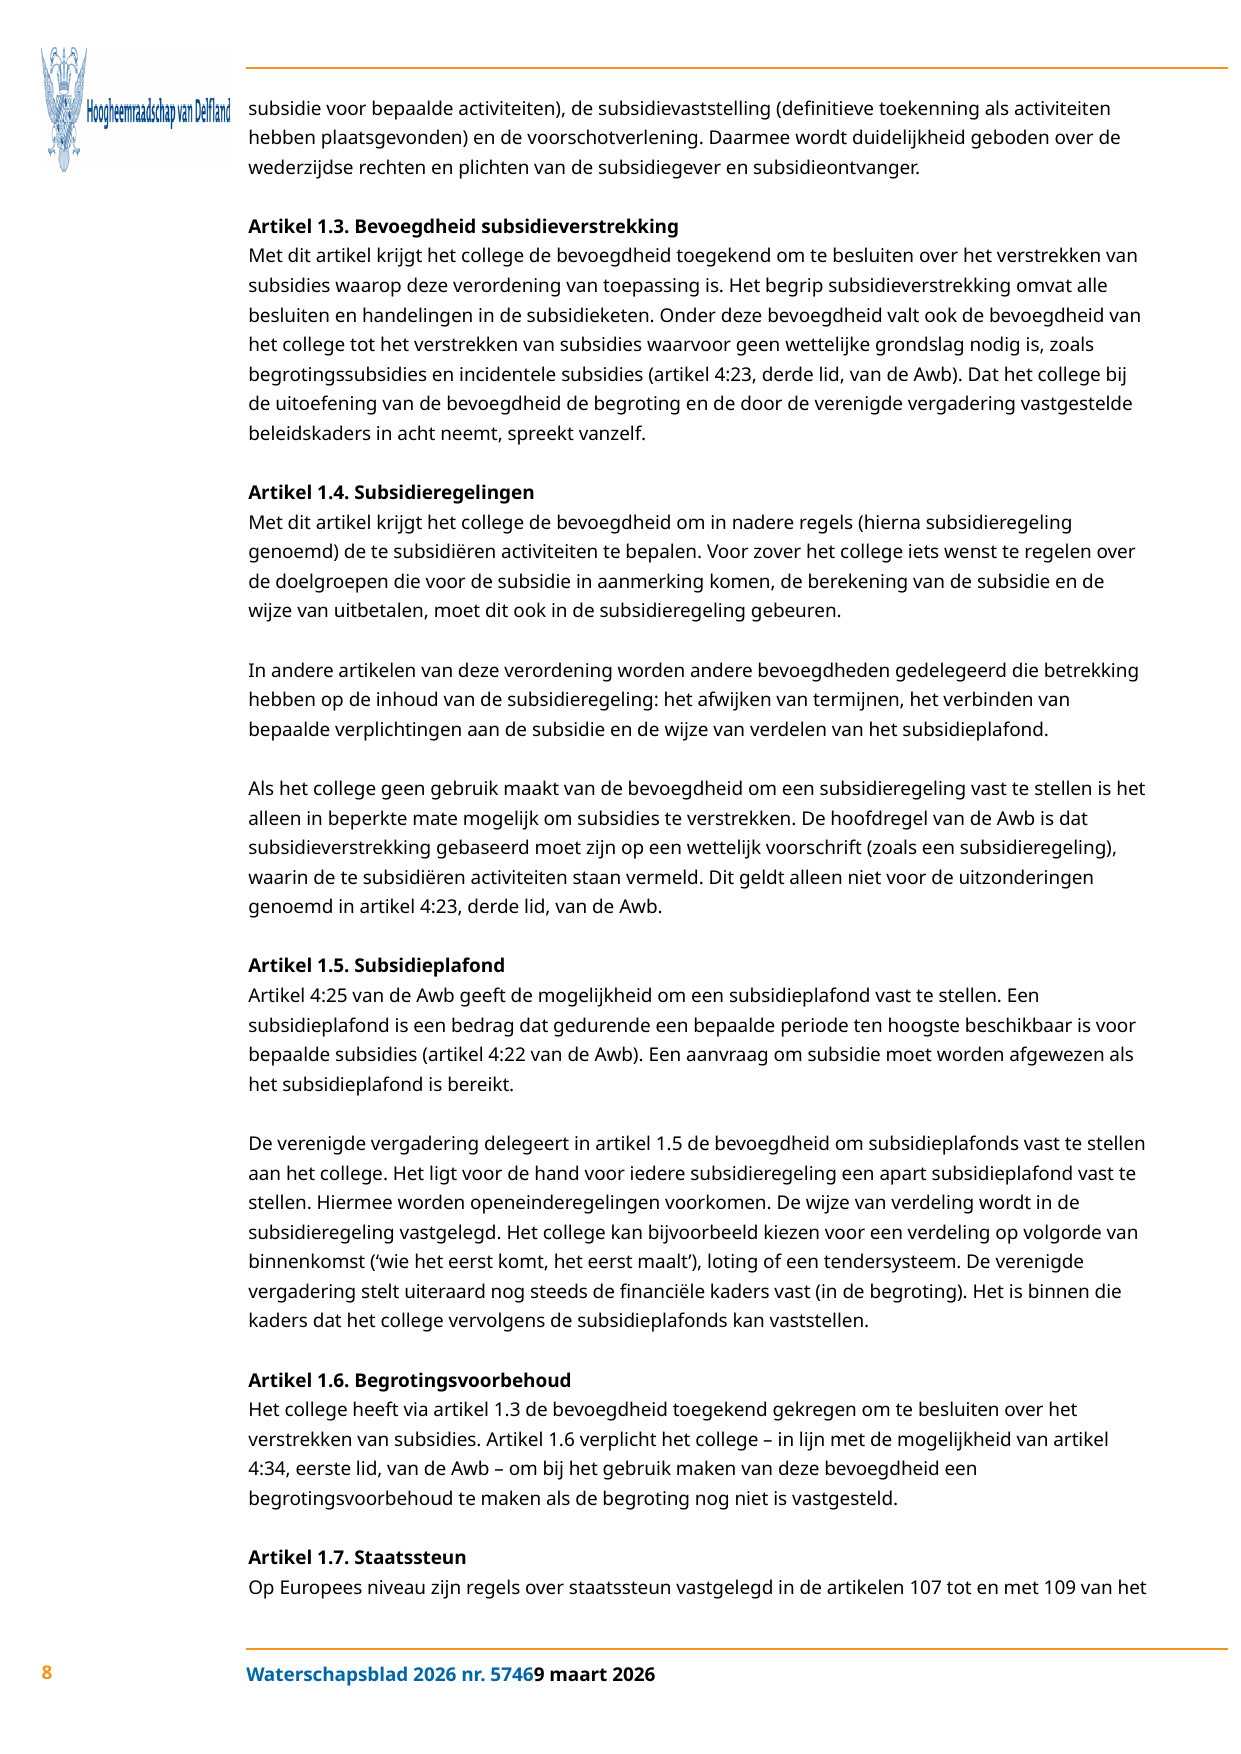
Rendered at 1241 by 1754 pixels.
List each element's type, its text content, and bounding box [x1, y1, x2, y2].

text In andere artikelen van deze verordening worden andere bevoegdheden gedelegeerd die betrekking hebben op de inhoud van de subsidieregeling: het afwijken van termijnen, het verbinden van bepaalde verplichtingen aan de subsidie en de wijze van verdelen van het subsidieplafond. [248, 657, 1152, 742]
text Artikel 1.6. Begrotingsvoorbehoud [248, 1367, 1152, 1393]
text Met dit artikel krijgt het college de bevoegdheid om in nadere regels (hierna subsidieregeling genoemd) de te subsidiëren activiteiten te bepalen. Voor zover het college iets wenst te regelen over de doelgroepen die voor de subsidie in aanmerking komen, de berekening van de subsidie en de wijze van uitbetalen, moet dit ook in de subsidieregeling gebeuren. [248, 509, 1152, 623]
text Artikel 1.3. Bevoegdheid subsidieverstrekking [248, 213, 1152, 239]
text Artikel 1.5. Subsidieplafond [248, 953, 1152, 978]
picture [41, 47, 231, 172]
text Artikel 1.7. Staatssteun [248, 1544, 1152, 1570]
text Als het college geen gebruik maakt van de bevoegdheid om een subsidieregeling vast te stellen is het alleen in beperkte mate mogelijk om subsidies te verstrekken. De hoofdregel van de Awb is dat subsidieverstrekking gebaseerd moet zijn op een wettelijk voorschrift (zoals een subsidieregeling), waarin de te subsidiëren activiteiten staan vermeld. Dit geldt alleen niet voor de uitzonderingen genoemd in artikel 4:23, derde lid, van de Awb. [248, 775, 1152, 919]
text Met dit artikel krijgt het college de bevoegdheid toegekend om te besluiten over het verstrekken van subsidies waarop deze verordening van toepassing is. Het begrip subsidieverstrekking omvat alle besluiten en handelingen in de subsidieketen. Onder deze bevoegdheid valt ook de bevoegdheid van het college tot het verstrekken van subsidies waarvoor geen wettelijke grondslag nodig is, zoals begrotingssubsidies en incidentele subsidies (artikel 4:23, derde lid, van de Awb). Dat het college bij de uitoefening van de bevoegdheid de begroting en de door de verenigde vergadering vastgestelde beleidskaders in acht neemt, spreekt vanzelf. [248, 243, 1152, 446]
text De verenigde vergadering delegeert in artikel 1.5 de bevoegdheid om subsidieplafonds vast te stellen aan het college. Het ligt voor de hand voor iedere subsidieregeling een apart subsidieplafond vast te stellen. Hiermee worden openeinderegelingen voorkomen. De wijze van verdeling wordt in de subsidieregeling vastgelegd. Het college kan bijvoorbeeld kiezen voor een verdeling op volgorde van binnenkomst (‘wie het eerst komt, het eerst maalt’), loting of een tendersysteem. De verenigde vergadering stelt uiteraard nog steeds de financiële kaders vast (in de begroting). Het is binnen die kaders dat het college vervolgens de subsidieplafonds kan vaststellen. [248, 1130, 1152, 1333]
text Artikel 4:25 van de Awb geeft de mogelijkheid om een subsidieplafond vast te stellen. Een subsidieplafond is een bedrag dat gedurende een bepaalde periode ten hoogste beschikbaar is voor bepaalde subsidies (artikel 4:22 van de Awb). Een aanvraag om subsidie moet worden afgewezen als het subsidieplafond is bereikt. [248, 982, 1152, 1097]
text Op Europees niveau zijn regels over staatssteun vastgelegd in de artikelen 107 tot en met 109 van het [248, 1574, 1152, 1600]
text Artikel 1.4. Subsidieregelingen [248, 479, 1152, 505]
text subsidie voor bepaalde activiteiten), de subsidievaststelling (definitieve toekenning als activiteiten hebben plaatsgevonden) en de voorschotverlening. Daarmee wordt duidelijkheid geboden over de wederzijdse rechten en plichten van de subsidiegever en subsidieontvanger. [248, 95, 1152, 180]
text Het college heeft via artikel 1.3 de bevoegdheid toegekend gekregen om te besluiten over het verstrekken van subsidies. Artikel 1.6 verplicht het college – in lijn met de mogelijkheid van artikel 4:34, eerste lid, van de Awb – om bij het gebruik maken van deze bevoegdheid een begrotingsvoorbehoud te maken als de begroting nog niet is vastgesteld. [248, 1396, 1152, 1511]
